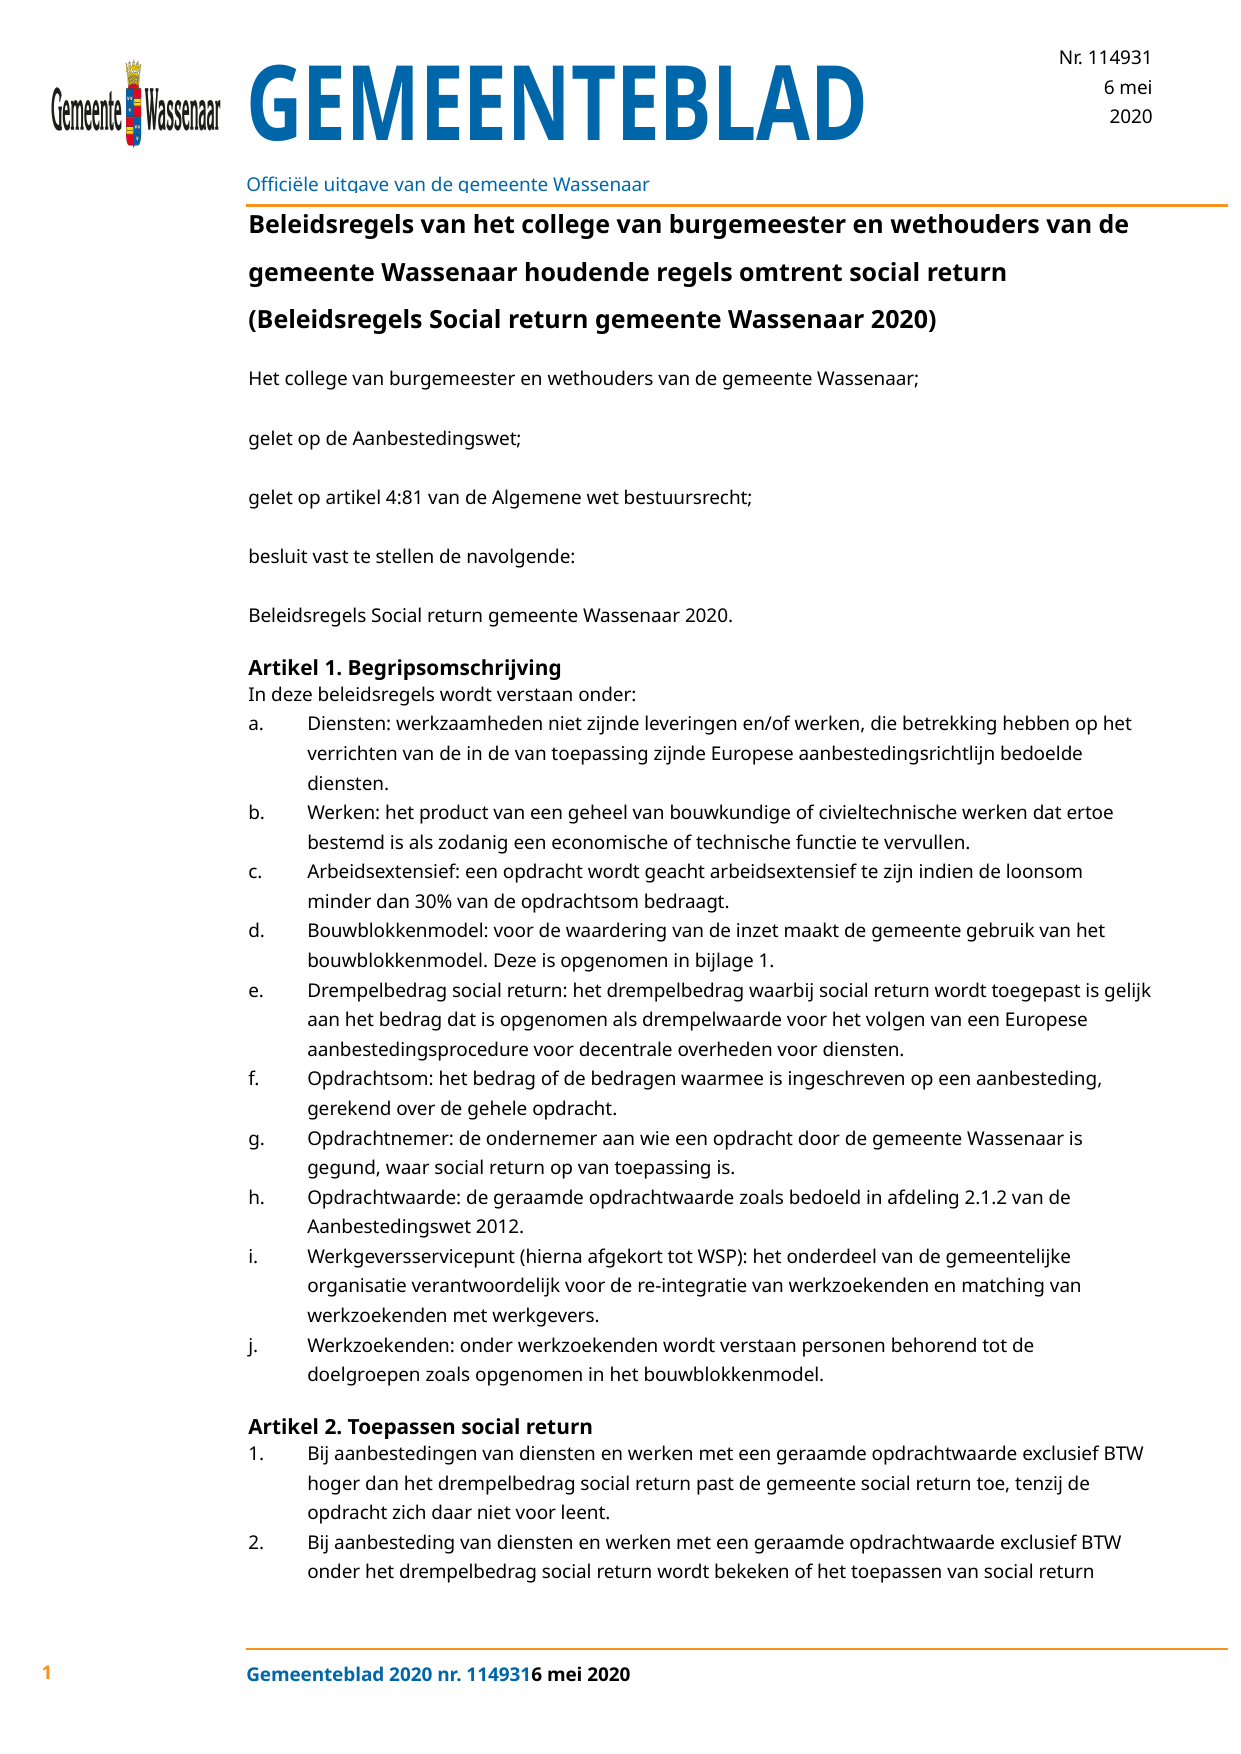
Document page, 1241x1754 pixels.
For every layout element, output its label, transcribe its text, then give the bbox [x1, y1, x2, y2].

text gelet op artikel 4:81 van de Algemene wet bestuursrecht; [248, 484, 1152, 509]
text Artikel 1. Begripsomschrijving [248, 653, 1152, 681]
list Bij aanbestedingen van diensten en werken met een geraamde opdrachtwaarde exclusief BTW hoger dan het drempelbedrag social return past de gemeente social return toe, tenzij de opdracht zich daar niet voor leent. [248, 1440, 1152, 1525]
list Arbeidsextensief: een opdracht wordt geacht arbeidsextensief te zijn indien de loonsom minder dan 30% van de opdrachtsom bedraagt. [248, 858, 1152, 914]
text Beleidsregels Social return gemeente Wassenaar 2020. [248, 602, 1152, 628]
picture [41, 47, 231, 172]
text Artikel 2. Toepassen social return [248, 1412, 1152, 1440]
list Bouwblokkenmodel: voor de waardering van de inzet maakt de gemeente gebruik van het bouwblokkenmodel. Deze is opgenomen in bijlage 1. [248, 918, 1152, 973]
list Werkzoekenden: onder werkzoekenden wordt verstaan personen behorend tot de doelgroepen zoals opgenomen in het bouwblokkenmodel. [248, 1332, 1152, 1387]
list Opdrachtnemer: de ondernemer aan wie een opdracht door de gemeente Wassenaar is gegund, waar social return op van toepassing is. [248, 1125, 1152, 1180]
text gelet op de Aanbestedingswet; [248, 425, 1152, 450]
list Werken: het product van een geheel van bouwkundige of civieltechnische werken dat ertoe bestemd is als zodanig een economische of technische functie te vervullen. [248, 799, 1152, 855]
text besluit vast te stellen de navolgende: [248, 543, 1152, 569]
list Drempelbedrag social return: het drempelbedrag waarbij social return wordt toegepast is gelijk aan het bedrag dat is opgenomen als drempelwaarde voor het volgen van een Europese aanbestedingsprocedure voor decentrale overheden voor diensten. [248, 977, 1152, 1062]
list Diensten: werkzaamheden niet zijnde leveringen en/of werken, die betrekking hebben op het verrichten van de in de van toepassing zijnde Europese aanbestedingsrichtlijn bedoelde diensten. [248, 711, 1152, 796]
list Bij aanbesteding van diensten en werken met een geraamde opdrachtwaarde exclusief BTW onder het drempelbedrag social return wordt bekeken of het toepassen van social return [248, 1529, 1152, 1584]
text Beleidsregels van het college van burgemeester en wethouders van de gemeente Wassenaar houdende regels omtrent social return (Beleidsregels Social return gemeente Wassenaar 2020) [248, 207, 1152, 336]
list Opdrachtsom: het bedrag of de bedragen waarmee is ingeschreven op een aanbesteding, gerekend over de gehele opdracht. [248, 1066, 1152, 1121]
text In deze beleidsregels wordt verstaan onder: [248, 681, 1152, 707]
list Opdrachtwaarde: de geraamde opdrachtwaarde zoals bedoeld in afdeling 2.1.2 van de Aanbestedingswet 2012. [248, 1184, 1152, 1239]
list Werkgeversservicepunt (hierna afgekort tot WSP): het onderdeel van de gemeentelijke organisatie verantwoordelijk voor de re-integratie van werkzoekenden en matching van werkzoekenden met werkgevers. [248, 1243, 1152, 1328]
text Het college van burgemeester en wethouders van de gemeente Wassenaar; [248, 366, 1152, 391]
